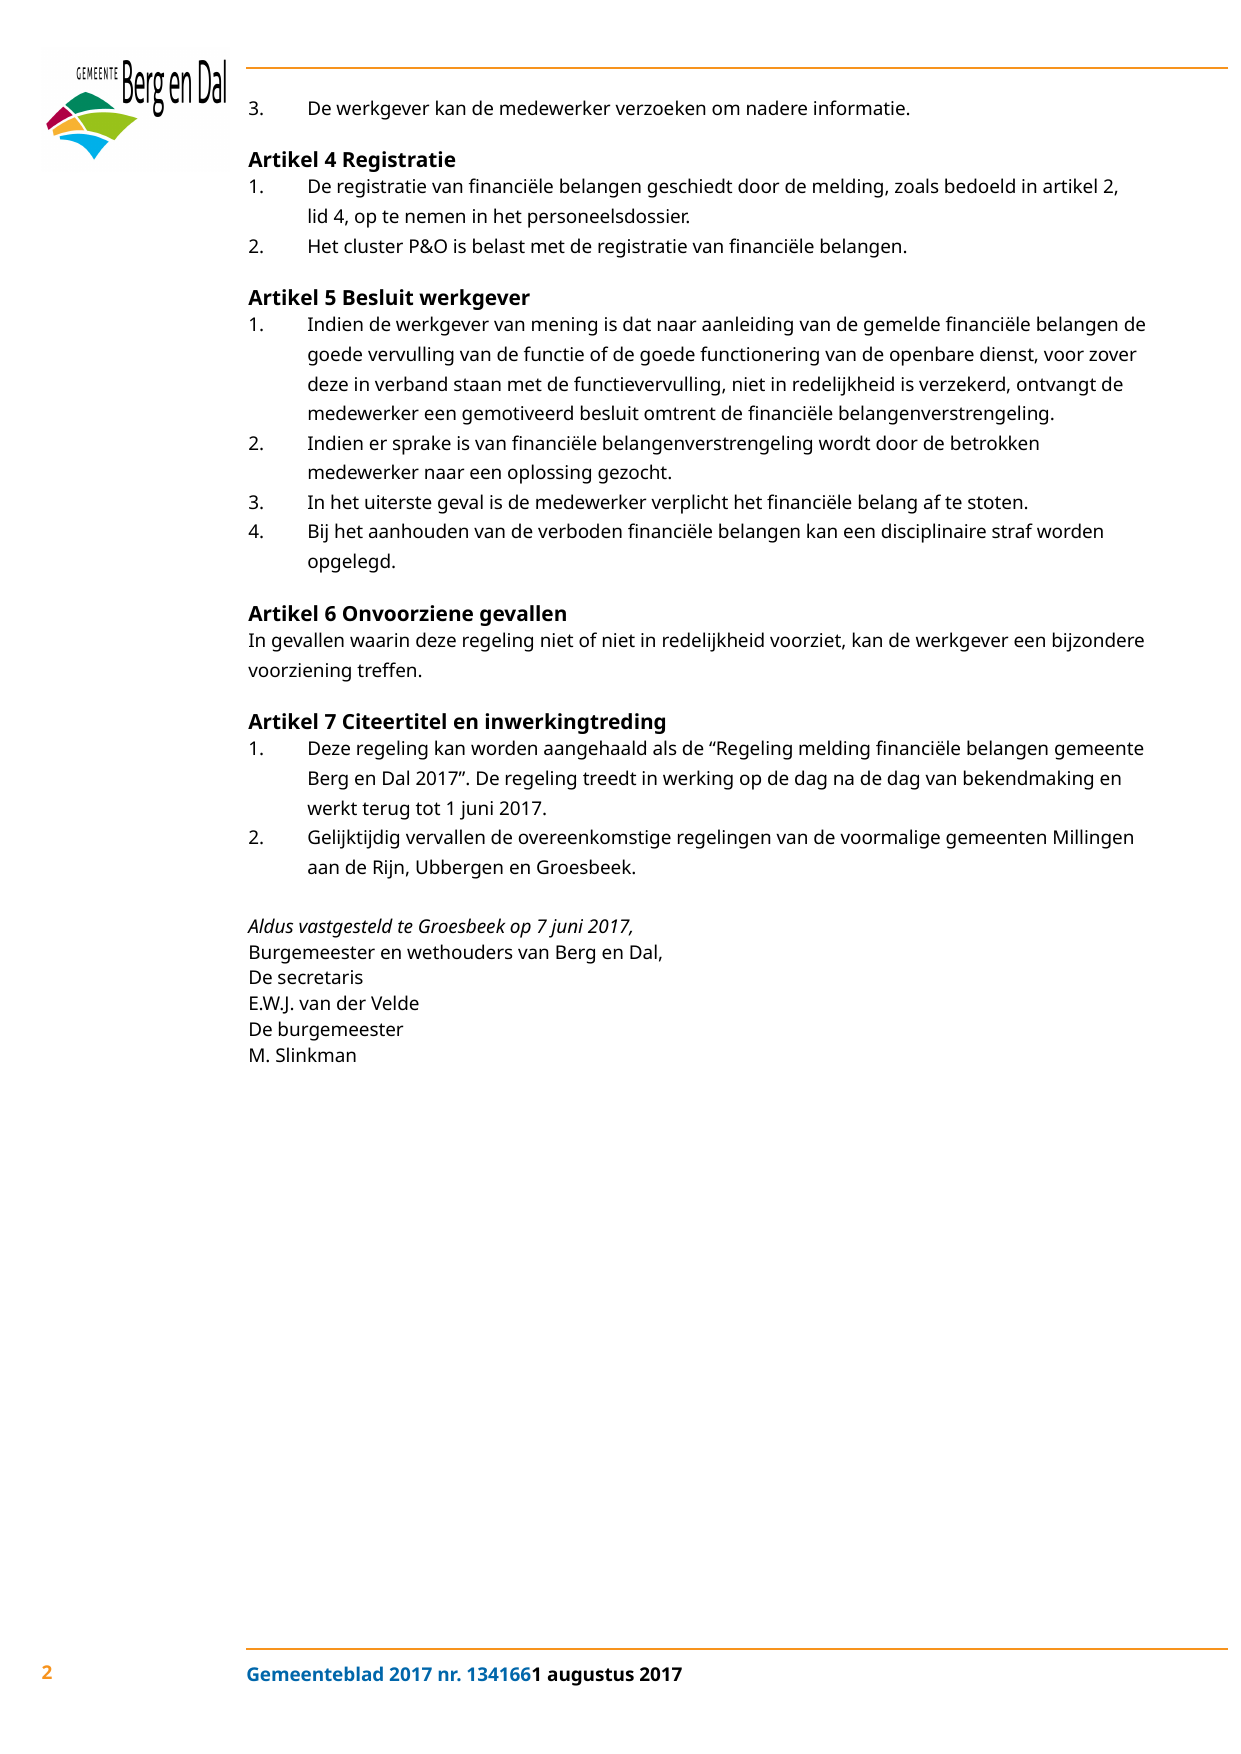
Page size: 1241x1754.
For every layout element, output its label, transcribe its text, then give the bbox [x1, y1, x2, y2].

text De burgemeester [248, 1016, 1152, 1042]
list Bij het aanhouden van de verboden financiële belangen kan een disciplinaire straf worden opgelegd. [248, 519, 1152, 574]
text Artikel 4 Registratie [248, 145, 1152, 174]
list Indien er sprake is van financiële belangenverstrengeling wordt door de betrokken medewerker naar een oplossing gezocht. [248, 430, 1152, 485]
text Artikel 6 Onvoorziene gevallen [248, 599, 1152, 627]
list De registratie van financiële belangen geschiedt door de melding, zoals bedoeld in artikel 2, lid 4, op te nemen in het personeelsdossier. [248, 174, 1152, 229]
list Het cluster P&O is belast met de registratie van financiële belangen. [248, 233, 1152, 258]
text Burgemeester en wethouders van Berg en Dal, [248, 939, 1152, 964]
text E.W.J. van der Velde [248, 990, 1152, 1016]
text Artikel 5 Besluit werkgever [248, 283, 1152, 312]
list In het uiterste geval is de medewerker verplicht het financiële belang af te stoten. [248, 489, 1152, 515]
list De werkgever kan de medewerker verzoeken om nadere informatie. [248, 95, 1152, 121]
list Deze regeling kan worden aangehaald als de “Regeling melding financiële belangen gemeente Berg en Dal 2017”. De regeling treedt in werking op de dag na de dag van bekendmaking en werkt terug tot 1 juni 2017. [248, 736, 1152, 821]
picture [41, 47, 231, 172]
list Gelijktijdig vervallen de overeenkomstige regelingen van de voormalige gemeenten Millingen aan de Rijn, Ubbergen en Groesbeek. [248, 824, 1152, 880]
text Artikel 7 Citeertitel en inwerkingtreding [248, 707, 1152, 736]
text M. Slinkman [248, 1042, 1152, 1067]
text In gevallen waarin deze regeling niet of niet in redelijkheid voorziet, kan de werkgever een bijzondere voorziening treffen. [248, 627, 1152, 682]
text Aldus vastgesteld te Groesbeek op 7 juni 2017, [248, 913, 1152, 939]
list Indien de werkgever van mening is dat naar aanleiding van de gemelde financiële belangen de goede vervulling van de functie of de goede functionering van de openbare dienst, voor zover deze in verband staan met de functievervulling, niet in redelijkheid is verzekerd, ontvangt de medewerker een gemotiveerd besluit omtrent de financiële belangenverstrengeling. [248, 312, 1152, 426]
text De secretaris [248, 964, 1152, 990]
